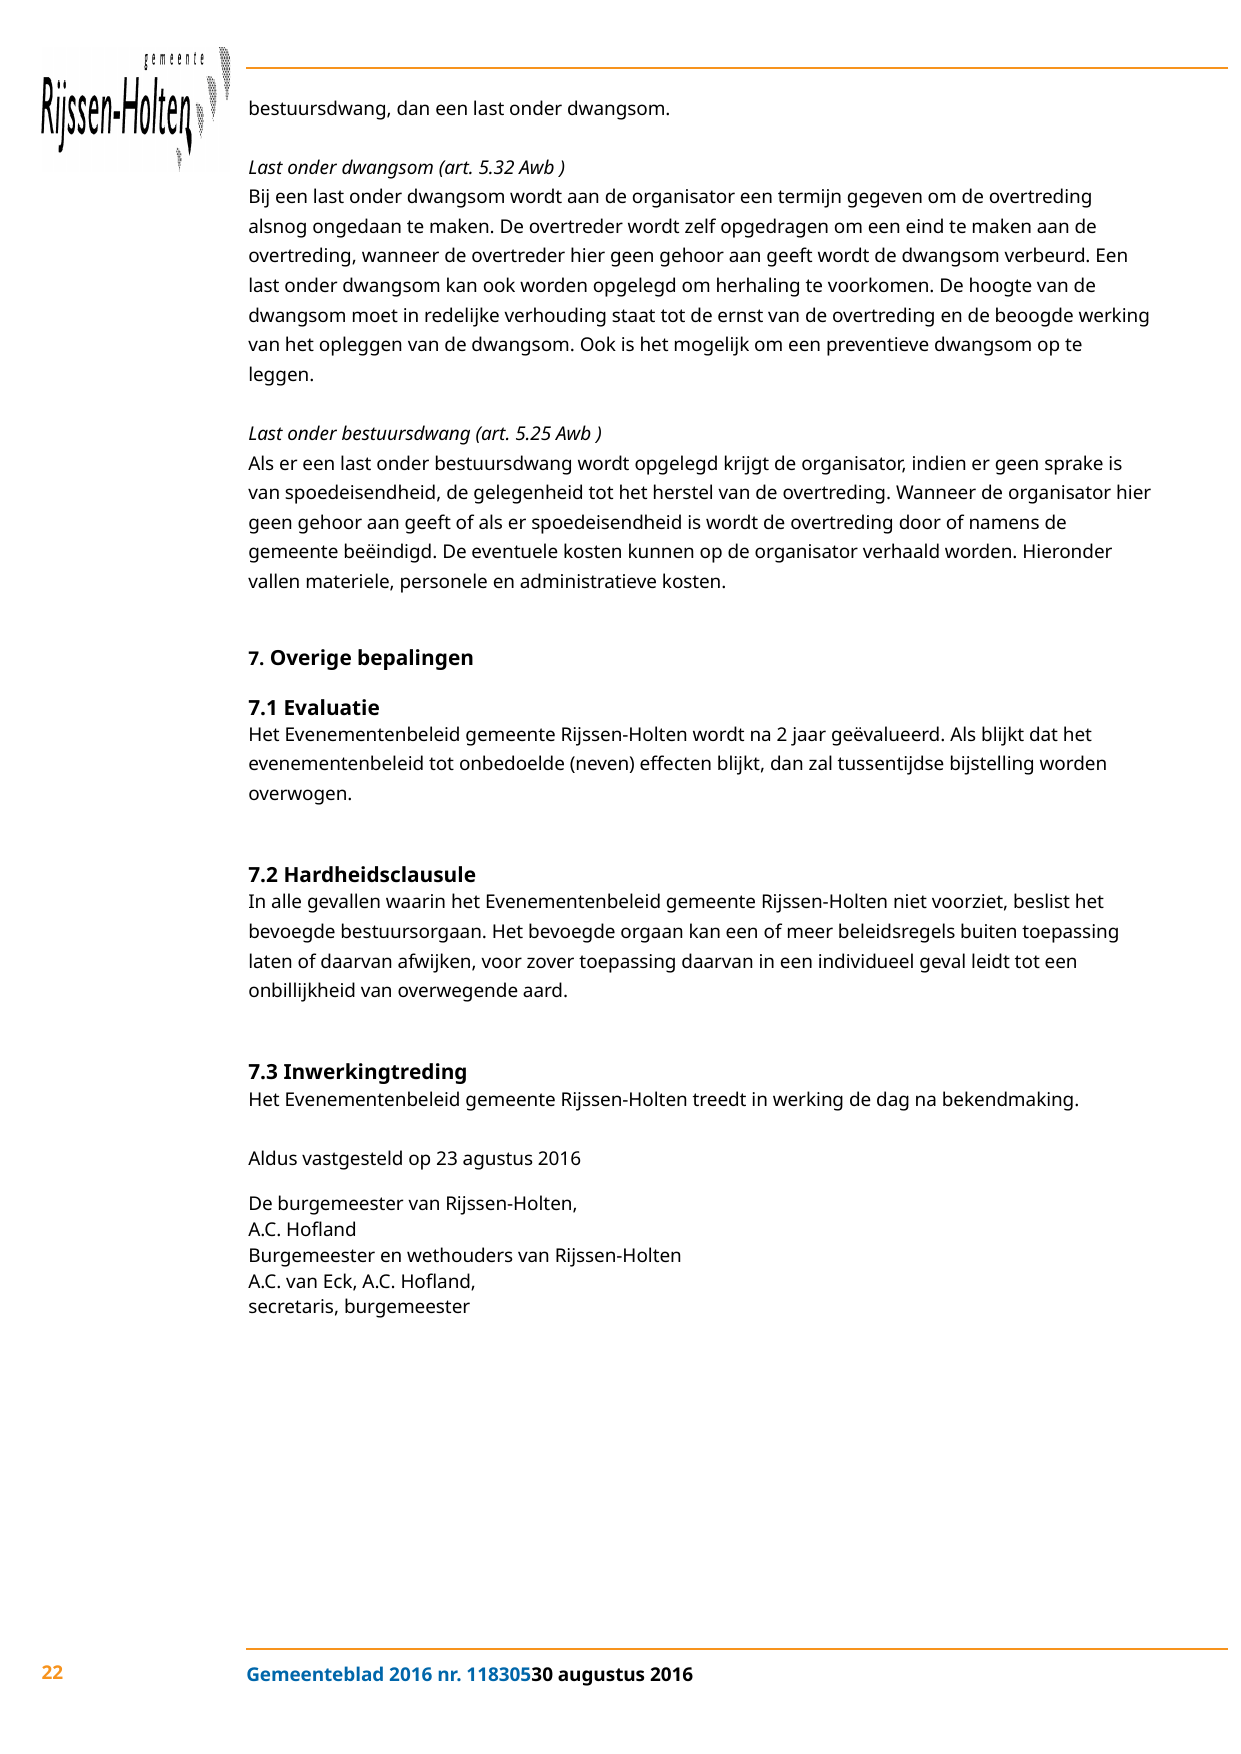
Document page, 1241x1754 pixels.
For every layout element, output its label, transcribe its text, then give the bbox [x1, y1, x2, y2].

text Als er een last onder bestuursdwang wordt opgelegd krijgt de organisator, indien er geen sprake is van spoedeisendheid, de gelegenheid tot het herstel van de overtreding. Wanneer de organisator hier geen gehoor aan geeft of als er spoedeisendheid is wordt de overtreding door of namens de gemeente beëindigd. De eventuele kosten kunnen op de organisator verhaald worden. Hieronder vallen materiele, personele en administratieve kosten. [248, 450, 1152, 594]
text Het Evenementenbeleid gemeente Rijssen-Holten treedt in werking de dag na bekendmaking. [248, 1086, 1152, 1112]
text Last onder bestuursdwang (art. 5.25 Awb ) [248, 420, 1152, 446]
picture [41, 47, 231, 172]
text Het Evenementenbeleid gemeente Rijssen-Holten wordt na 2 jaar geëvalueerd. Als blijkt dat het evenementenbeleid tot onbedoelde (neven) effecten blijkt, dan zal tussentijdse bijstelling worden overwogen. [248, 721, 1152, 806]
text bestuursdwang, dan een last onder dwangsom. [248, 95, 1152, 121]
text 7.3 Inwerkingtreding [248, 1057, 1152, 1086]
text 7. Overige bepalingen [248, 643, 1152, 672]
text Bij een last onder dwangsom wordt aan de organisator een termijn gegeven om de overtreding alsnog ongedaan te maken. De overtreder wordt zelf opgedragen om een eind te maken aan de overtreding, wanneer de overtreder hier geen gehoor aan geeft wordt de dwangsom verbeurd. Een last onder dwangsom kan ook worden opgelegd om herhaling te voorkomen. De hoogte van de dwangsom moet in redelijke verhouding staat tot de ernst van de overtreding en de beoogde werking van het opleggen van de dwangsom. Ook is het mogelijk om een preventieve dwangsom op te leggen. [248, 183, 1152, 387]
text Last onder dwangsom (art. 5.32 Awb ) [248, 154, 1152, 180]
text A.C. van Eck, A.C. Hofland, [248, 1268, 1152, 1293]
text A.C. Hofland [248, 1216, 1152, 1242]
text In alle gevallen waarin het Evenementenbeleid gemeente Rijssen-Holten niet voorziet, beslist het bevoegde bestuursorgaan. Het bevoegde orgaan kan een of meer beleidsregels buiten toepassing laten of daarvan afwijken, voor zover toepassing daarvan in een individueel geval leidt tot een onbillijkheid van overwegende aard. [248, 889, 1152, 1003]
text De burgemeester van Rijssen-Holten, [248, 1191, 1152, 1216]
text Burgemeester en wethouders van Rijssen-Holten [248, 1242, 1152, 1268]
text Aldus vastgesteld op 23 agustus 2016 [248, 1145, 1152, 1171]
text 7.2 Hardheidsclausule [248, 860, 1152, 889]
text 7.1 Evaluatie [248, 693, 1152, 721]
text secretaris, burgemeester [248, 1293, 1152, 1319]
